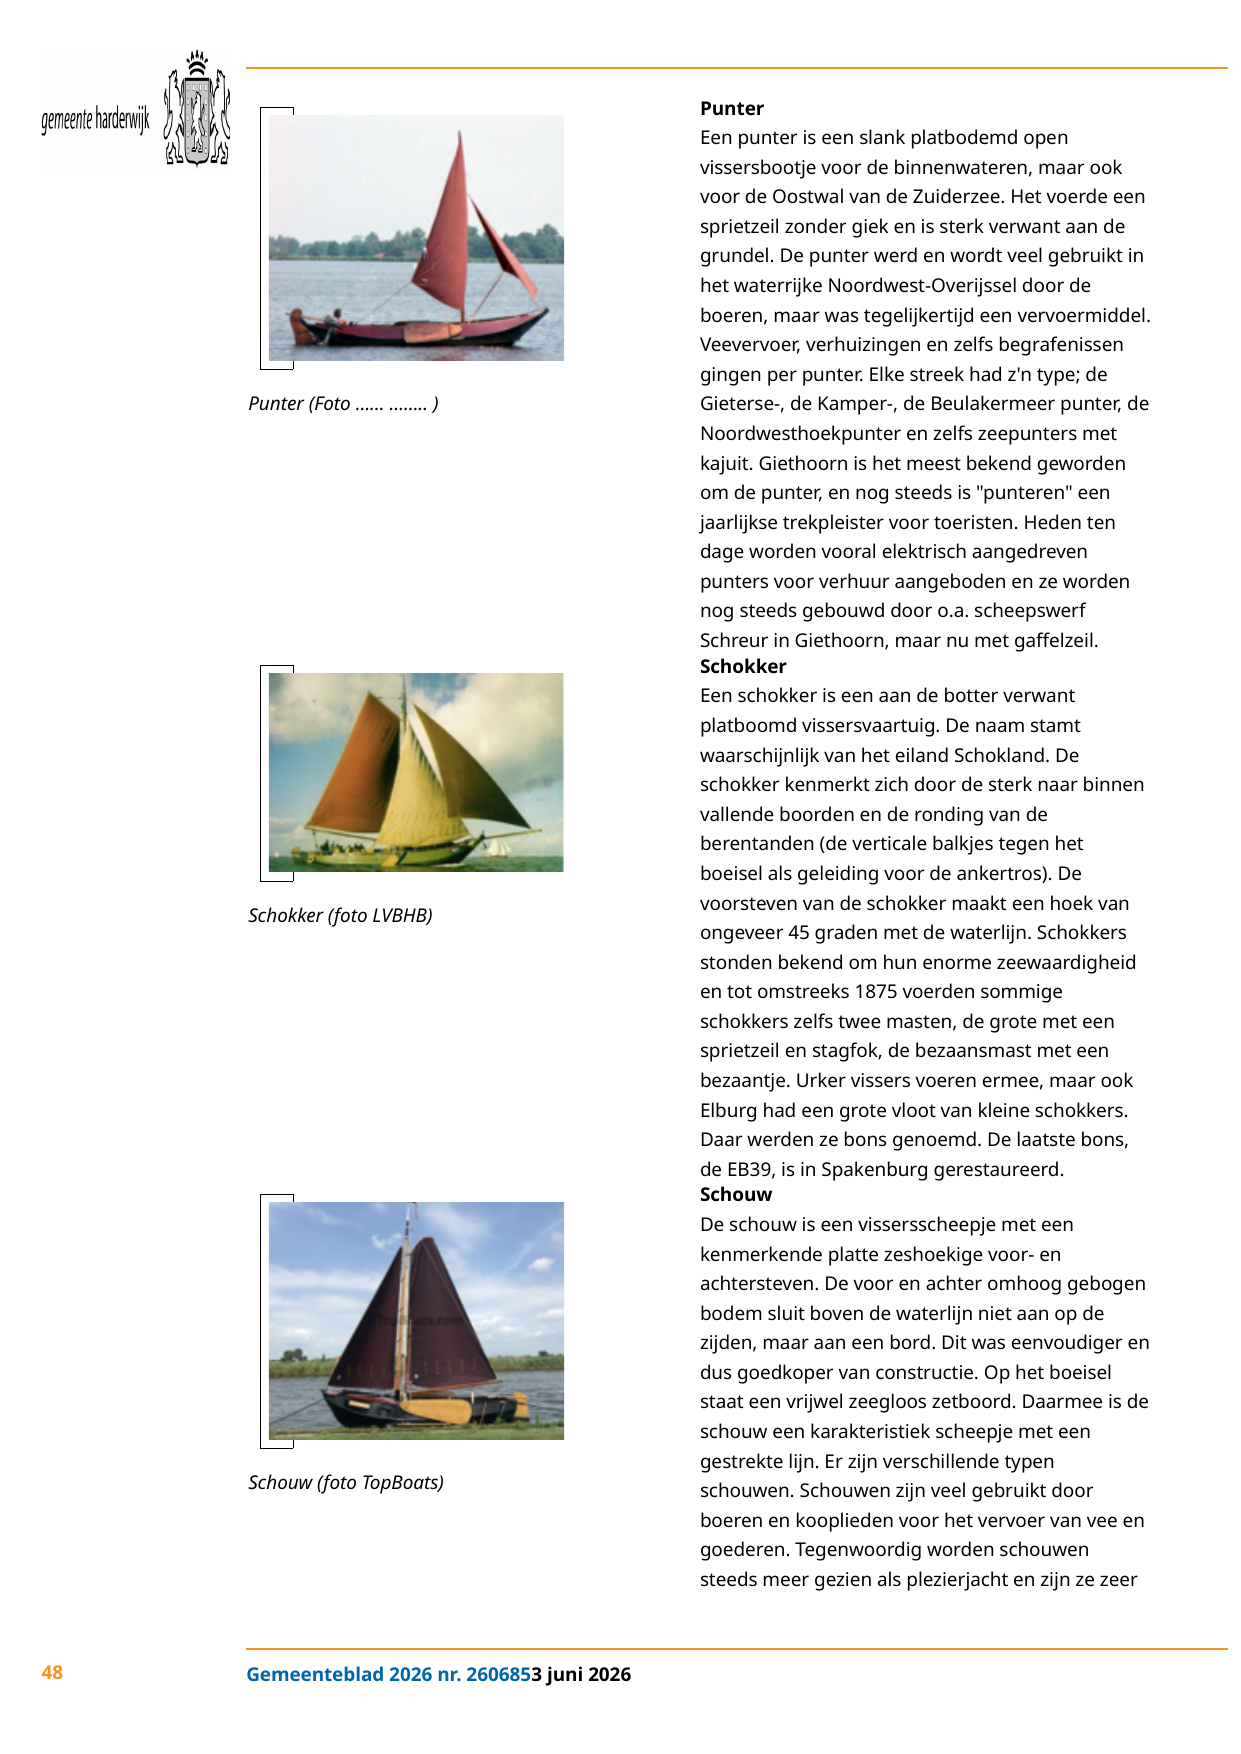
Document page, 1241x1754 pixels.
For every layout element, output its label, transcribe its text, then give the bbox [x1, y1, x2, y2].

picture [268, 115, 565, 361]
table_cell Schouw (foto TopBoats) [248, 1203, 700, 1592]
picture [268, 1202, 565, 1440]
table_cell Punter (Foto …… …….. ) [248, 95, 700, 653]
table_cell Punter Een punter is een slank platbodemd open vissersbootje voor de binnenwateren, maar ook voor de Oostwal van de Zuiderzee. Het voerde een sprietzeil zonder giek en is sterk verwant aan de grundel. De punter werd en wordt veel gebruikt in het waterrijke Noordwest-Overijssel door de boeren, maar was tegelijkertijd een vervoermiddel. Veevervoer, verhuizingen en zelfs begrafenissen gingen per punter. Elke streek had z'n type; de Gieterse-, de Kamper-, de Beulakermeer punter, de Noordwesthoekpunter en zelfs zeepunters met kajuit. Giethoorn is het meest bekend geworden om de punter, en nog steeds is "punteren" een jaarlijkse trekpleister voor toeristen. Heden ten dage worden vooral elektrisch aangedreven punters voor verhuur aangeboden en ze worden nog steeds gebouwd door o.a. scheepswerf Schreur in Giethoorn, maar nu met gaffelzeil. [700, 95, 1152, 653]
table_cell [248, 1182, 700, 1202]
table_cell Schokker Een schokker is een aan de botter verwant platboomd vissersvaartuig. De naam stamt waarschijnlijk van het eiland Schokland. De schokker kenmerkt zich door de sterk naar binnen vallende boorden en de ronding van de berentanden (de verticale balkjes tegen het boeisel als geleiding voor de ankertros). De voorsteven van de schokker maakt een hoek van ongeveer 45 graden met de waterlijn. Schokkers stonden bekend om hun enorme zeewaardigheid en tot omstreeks 1875 voerden sommige schokkers zelfs twee masten, de grote met een sprietzeil en stagfok, de bezaansmast met een bezaantje. Urker vissers voeren ermee, maar ook Elburg had een grote vloot van kleine schokkers. Daar werden ze bons genoemd. De laatste bons, de EB39, is in Spakenburg gerestaureerd. [700, 653, 1152, 1182]
picture [41, 47, 231, 172]
picture [268, 673, 565, 872]
table_cell Schokker (foto LVBHB) [248, 653, 700, 1182]
table_cell Schouw De schouw is een vissersscheepje met een kenmerkende platte zeshoekige voor- en achtersteven. De voor en achter omhoog gebogen bodem sluit boven de waterlijn niet aan op de zijden, maar aan een bord. Dit was eenvoudiger en dus goedkoper van constructie. Op het boeisel staat een vrijwel zeegloos zetboord. Daarmee is de schouw een karakteristiek scheepje met een gestrekte lijn. Er zijn verschillende typen schouwen. Schouwen zijn veel gebruikt door boeren en kooplieden voor het vervoer van vee en goederen. Tegenwoordig worden schouwen steeds meer gezien als plezierjacht en zijn ze zeer [700, 1182, 1152, 1592]
